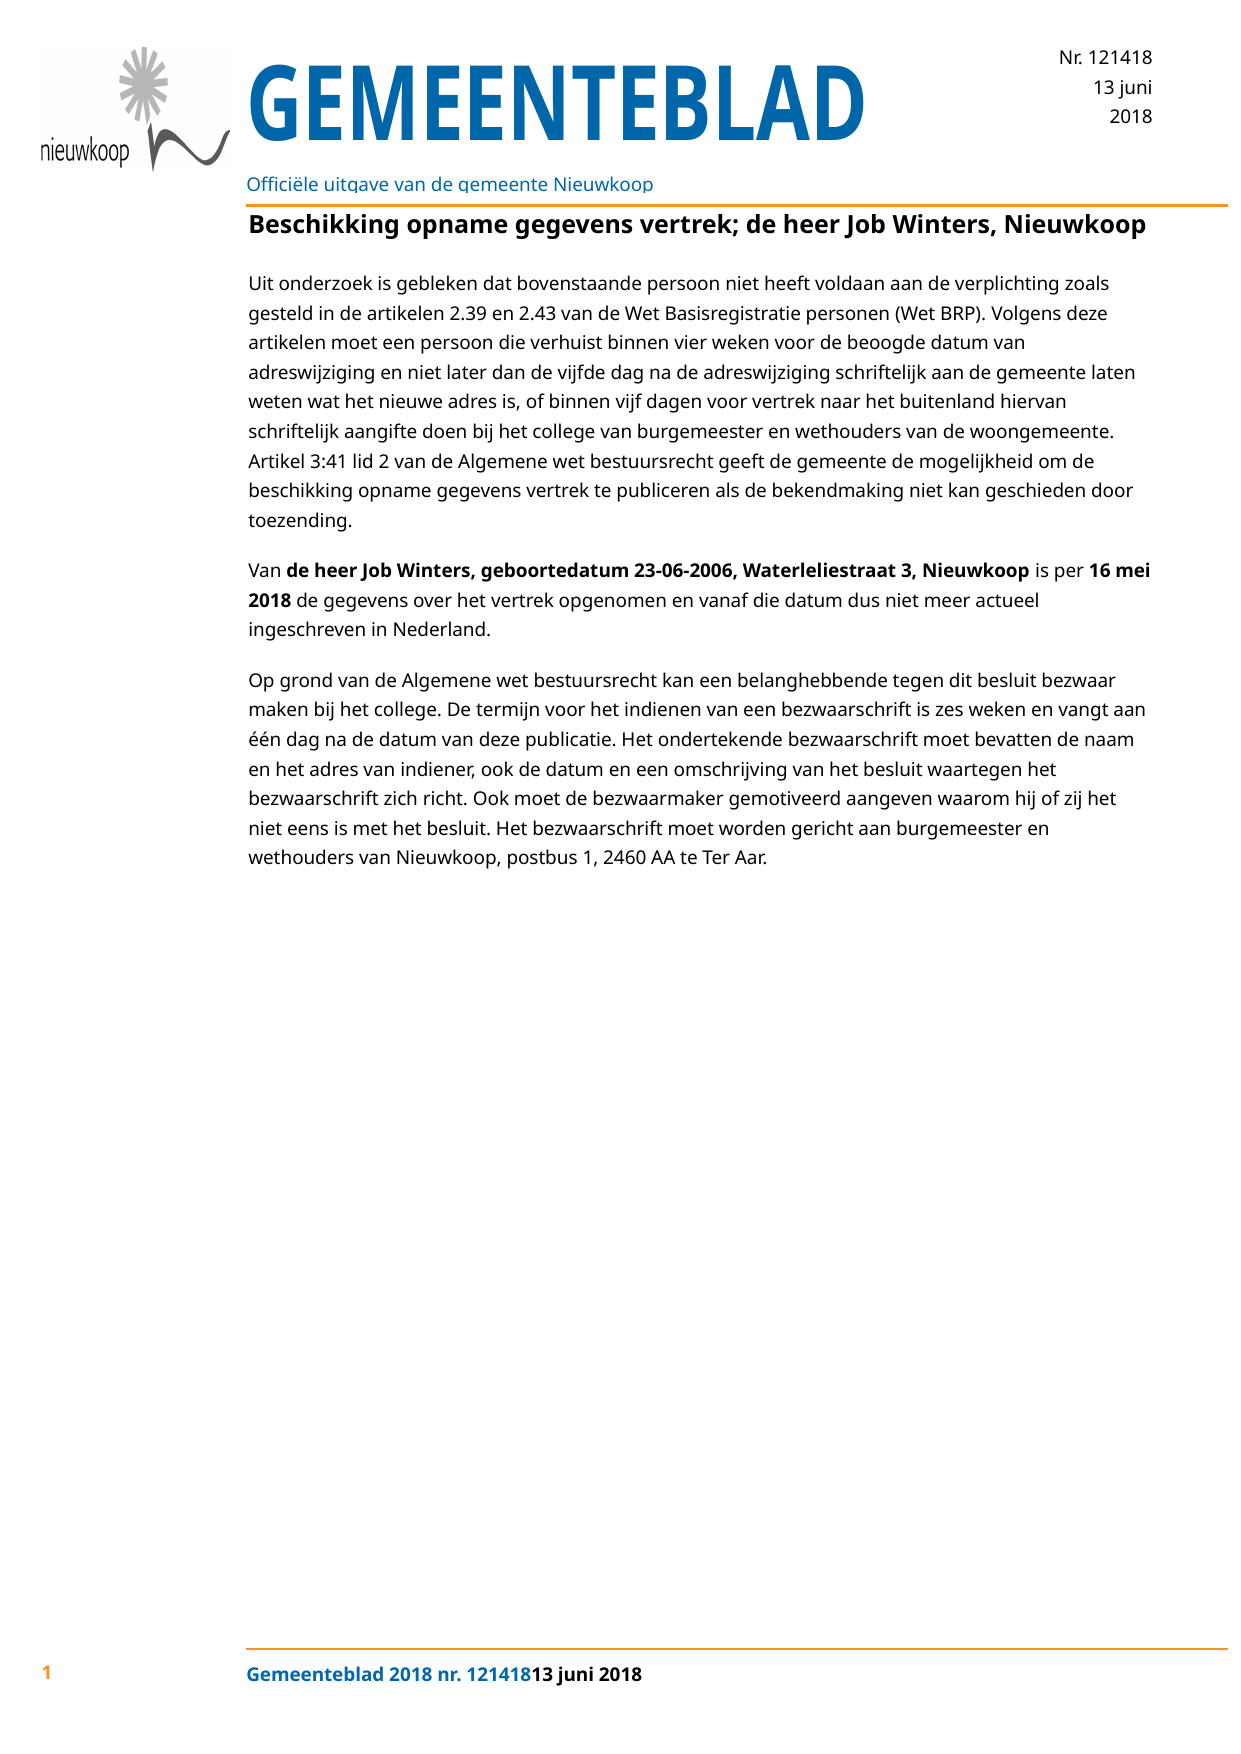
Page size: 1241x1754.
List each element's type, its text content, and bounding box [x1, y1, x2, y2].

text Beschikking opname gegevens vertrek; de heer Job Winters, Nieuwkoop [248, 207, 1152, 241]
picture [41, 47, 231, 172]
text Uit onderzoek is gebleken dat bovenstaande persoon niet heeft voldaan aan de verplichting zoals gesteld in de artikelen 2.39 en 2.43 van de Wet Basisregistratie personen (Wet BRP). Volgens deze artikelen moet een persoon die verhuist binnen vier weken voor de beoogde datum van adreswijziging en niet later dan de vijfde dag na de adreswijziging schriftelijk aan de gemeente laten weten wat het nieuwe adres is, of binnen vijf dagen voor vertrek naar het buitenland hiervan schriftelijk aangifte doen bij het college van burgemeester en wethouders van de woongemeente. Artikel 3:41 lid 2 van de Algemene wet bestuursrecht geeft de gemeente de mogelijkheid om de beschikking opname gegevens vertrek te publiceren als de bekendmaking niet kan geschieden door toezending. [248, 270, 1152, 533]
text Op grond van de Algemene wet bestuursrecht kan een belanghebbende tegen dit besluit bezwaar maken bij het college. De termijn voor het indienen van een bezwaarschrift is zes weken en vangt aan één dag na de datum van deze publicatie. Het ondertekende bezwaarschrift moet bevatten de naam en het adres van indiener, ook de datum en een omschrijving van het besluit waartegen het bezwaarschrift zich richt. Ook moet de bezwaarmaker gemotiveerd aangeven waarom hij of zij het niet eens is met het besluit. Het bezwaarschrift moet worden gericht aan burgemeester en wethouders van Nieuwkoop, postbus 1, 2460 AA te Ter Aar. [248, 667, 1152, 870]
text Van de heer Job Winters, geboortedatum 23-06-2006, Waterleliestraat 3, Nieuwkoop is per 16 mei 2018 de gegevens over het vertrek opgenomen en vanaf die datum dus niet meer actueel ingeschreven in Nederland. [248, 557, 1152, 642]
